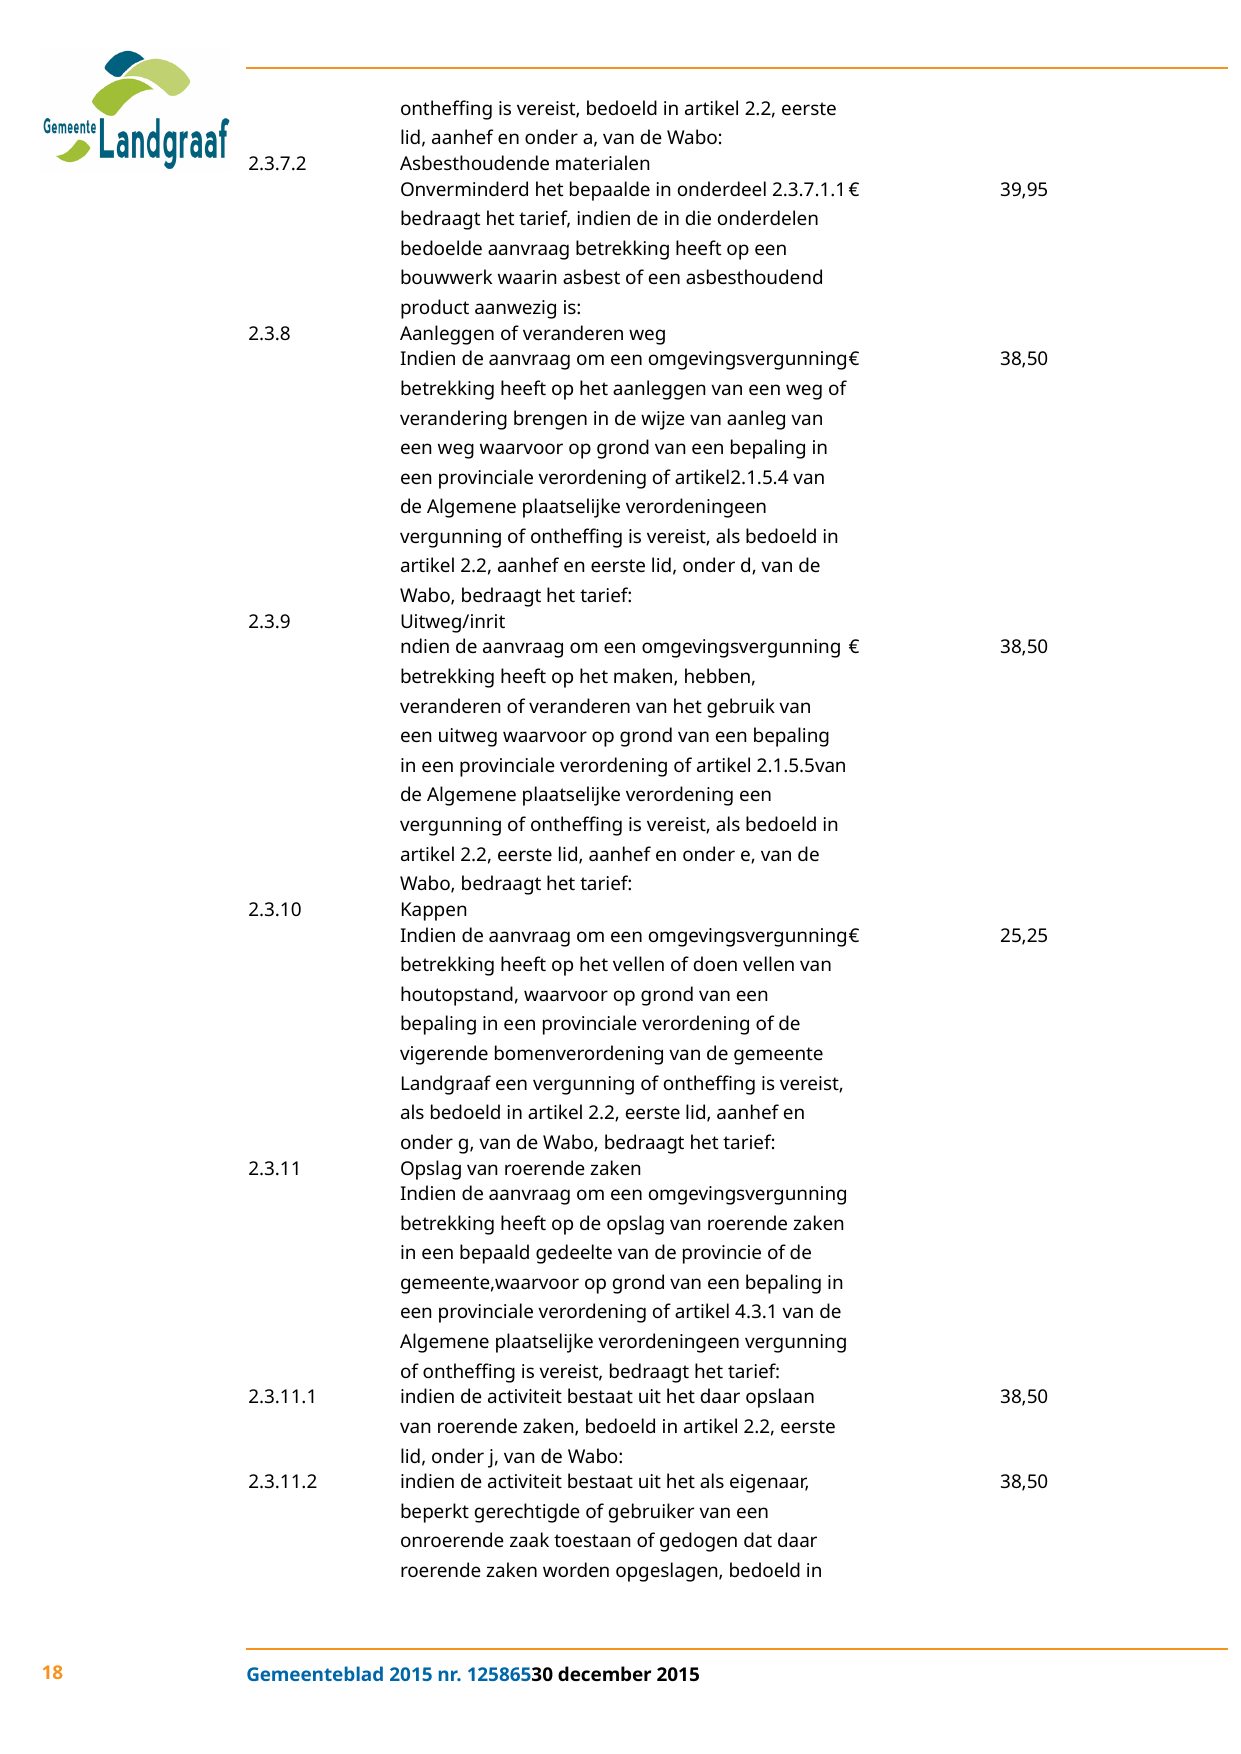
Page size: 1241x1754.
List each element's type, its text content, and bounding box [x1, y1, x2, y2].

table_cell Indien de aanvraag om een omgevingsvergunning betrekking heeft op de opslag van roerende zaken in een bepaald gedeelte van de provincie of de gemeente,waarvoor op grond van een bepaling in een provinciale verordening of artikel 4.3.1 van de Algemene plaatselijke verordeningeen vergunning of ontheffing is vereist, bedraagt het tarief: [400, 1180, 848, 1384]
table_cell Uitweg/inrit [400, 608, 848, 634]
table_cell Aanleggen of veranderen weg [400, 320, 848, 346]
table_cell Asbesthoudende materialen [400, 150, 848, 176]
table_cell [848, 608, 1000, 634]
table_cell indien de activiteit bestaat uit het als eigenaar, beperkt gerechtigde of gebruiker van een onroerende zaak toestaan of gedogen dat daar roerende zaken worden opgeslagen, bedoeld in [400, 1469, 848, 1583]
table_cell 38,50 [1000, 1384, 1152, 1468]
table_cell [1000, 896, 1152, 922]
table_cell Kappen [400, 896, 848, 922]
table_cell € [848, 346, 1000, 608]
table_cell 2.3.11.2 [248, 1469, 400, 1583]
table_cell 2.3.9 [248, 608, 400, 634]
table_cell [1000, 608, 1152, 634]
table_cell [848, 150, 1000, 176]
table_cell [848, 1469, 1000, 1583]
table_cell € [848, 176, 1000, 320]
table_cell [248, 922, 400, 1155]
table_cell [1000, 95, 1152, 150]
table_cell indien de activiteit bestaat uit het daar opslaan van roerende zaken, bedoeld in artikel 2.2, eerste lid, onder j, van de Wabo: [400, 1384, 848, 1468]
table_cell Indien de aanvraag om een omgevingsvergunning betrekking heeft op het vellen of doen vellen van houtopstand, waarvoor op grond van een bepaling in een provinciale verordening of de vigerende bomenverordening van de gemeente Landgraaf een vergunning of ontheffing is vereist, als bedoeld in artikel 2.2, eerste lid, aanhef en onder g, van de Wabo, bedraagt het tarief: [400, 922, 848, 1155]
table_cell € [848, 634, 1000, 896]
table_cell [1000, 150, 1152, 176]
table_cell ontheffing is vereist, bedoeld in artikel 2.2, eerste lid, aanhef en onder a, van de Wabo: [400, 95, 848, 150]
table_cell [848, 1180, 1000, 1384]
table_cell 2.3.8 [248, 320, 400, 346]
table_cell [1000, 320, 1152, 346]
table_cell [1000, 1180, 1152, 1384]
table_cell 2.3.7.2 [248, 150, 400, 176]
table_cell [848, 320, 1000, 346]
table_cell [848, 95, 1000, 150]
table_cell ndien de aanvraag om een omgevingsvergunning betrekking heeft op het maken, hebben, veranderen of veranderen van het gebruik van een uitweg waarvoor op grond van een bepaling in een provinciale verordening of artikel 2.1.5.5van de Algemene plaatselijke verordening een vergunning of ontheffing is vereist, als bedoeld in artikel 2.2, eerste lid, aanhef en onder e, van de Wabo, bedraagt het tarief: [400, 634, 848, 896]
table_cell [248, 95, 400, 150]
table_cell [1000, 1155, 1152, 1180]
table_cell Indien de aanvraag om een omgevingsvergunning betrekking heeft op het aanleggen van een weg of verandering brengen in de wijze van aanleg van een weg waarvoor op grond van een bepaling in een provinciale verordening of artikel2.1.5.4 van de Algemene plaatselijke verordeningeen vergunning of ontheffing is vereist, als bedoeld in artikel 2.2, aanhef en eerste lid, onder d, van de Wabo, bedraagt het tarief: [400, 346, 848, 608]
table_cell 2.3.11 [248, 1155, 400, 1180]
table_cell [248, 176, 400, 320]
table_cell [248, 634, 400, 896]
table_cell 39,95 [1000, 176, 1152, 320]
table_cell Onverminderd het bepaalde in onderdeel 2.3.7.1.1 bedraagt het tarief, indien de in die onderdelen bedoelde aanvraag betrekking heeft op een bouwwerk waarin asbest of een asbesthoudend product aanwezig is: [400, 176, 848, 320]
table_cell 25,25 [1000, 922, 1152, 1155]
table_cell [848, 896, 1000, 922]
picture [41, 47, 231, 172]
table_cell [248, 346, 400, 608]
table_cell Opslag van roerende zaken [400, 1155, 848, 1180]
table_cell 38,50 [1000, 1469, 1152, 1583]
table_cell 2.3.10 [248, 896, 400, 922]
table_cell 2.3.11.1 [248, 1384, 400, 1468]
table_cell [848, 1384, 1000, 1468]
table_cell € [848, 922, 1000, 1155]
table_cell 38,50 [1000, 634, 1152, 896]
table_cell [248, 1180, 400, 1384]
table_cell 38,50 [1000, 346, 1152, 608]
table_cell [848, 1155, 1000, 1180]
